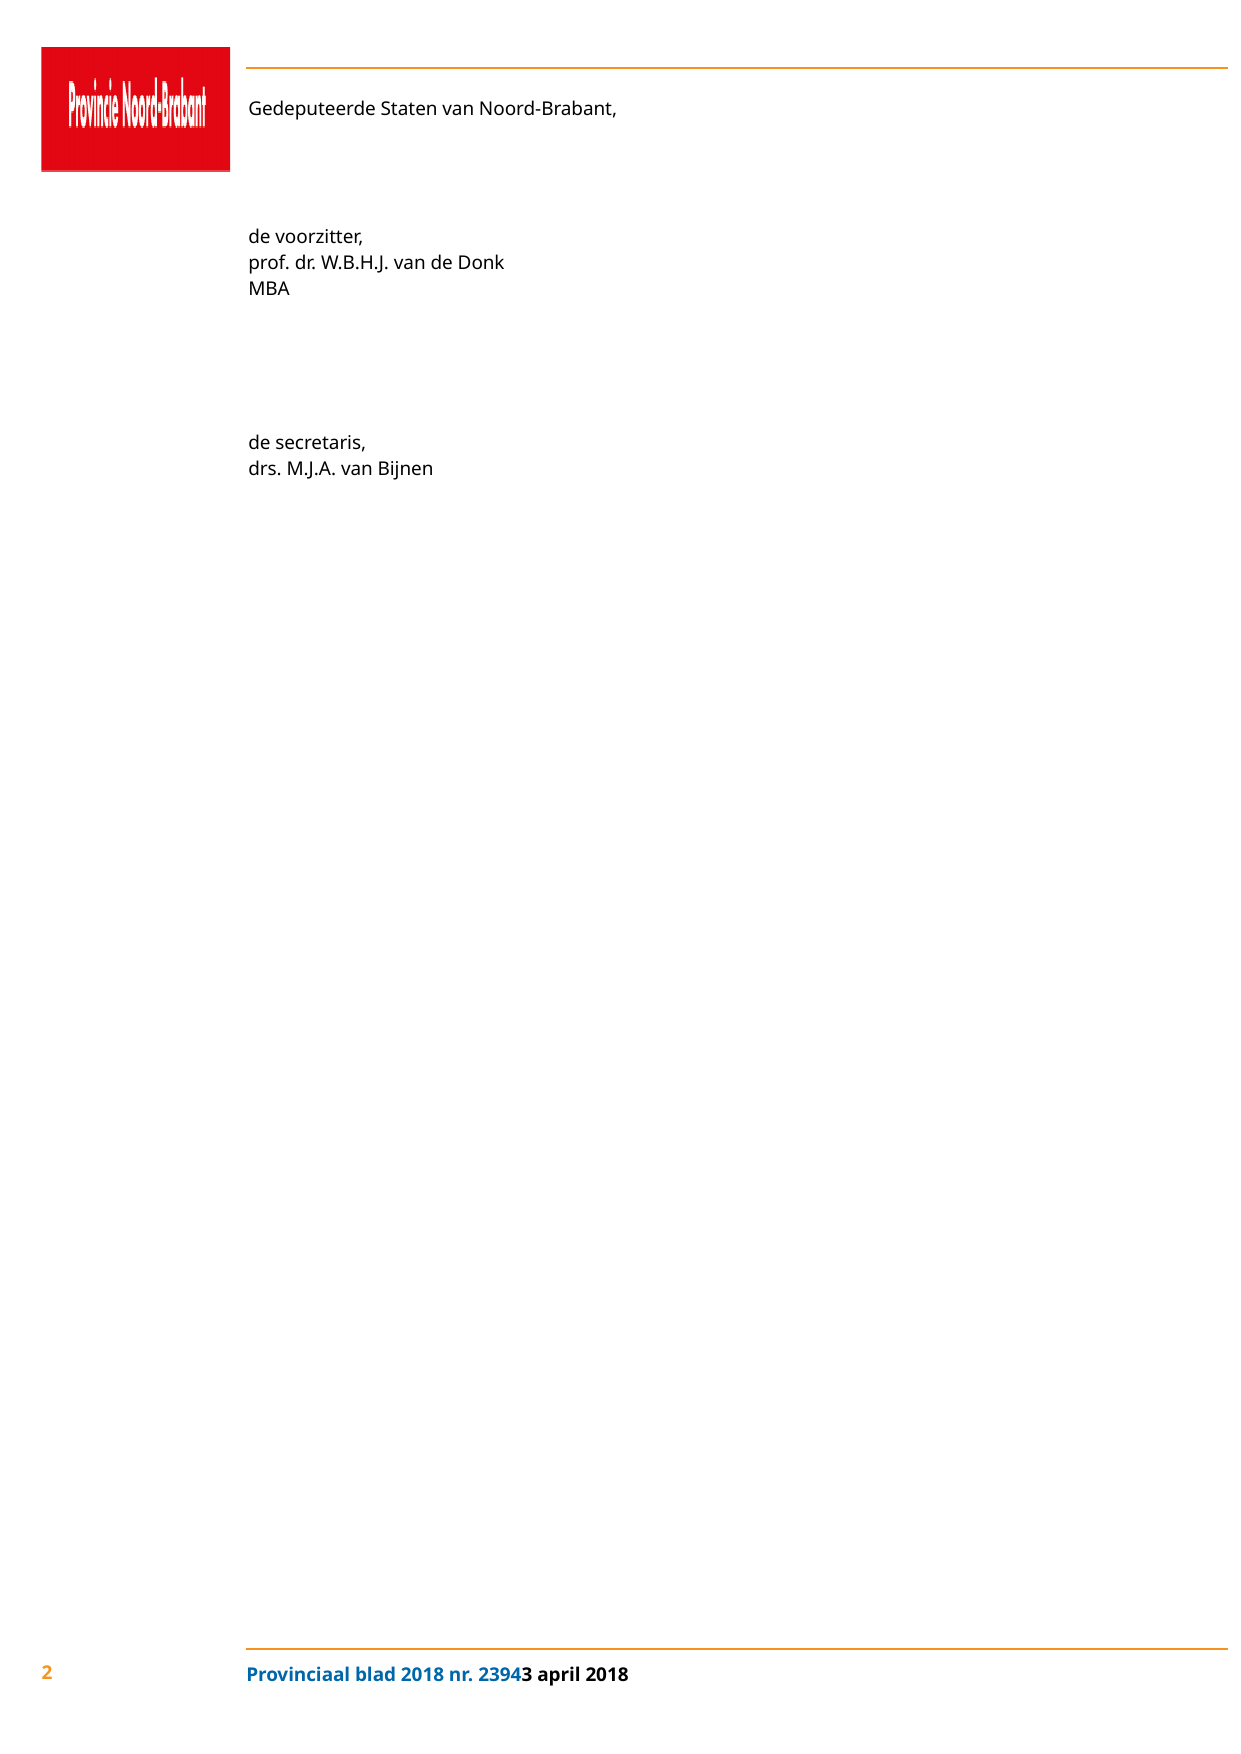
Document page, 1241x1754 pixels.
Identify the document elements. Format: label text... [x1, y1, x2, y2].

text de voorzitter, [248, 223, 1152, 249]
text Gedeputeerde Staten van Noord-Brabant, [248, 95, 1152, 121]
text drs. M.J.A. van Bijnen [248, 455, 1152, 481]
text de secretaris, [248, 429, 1152, 455]
text MBA [248, 275, 1152, 301]
picture [41, 47, 231, 172]
text prof. dr. W.B.H.J. van de Donk [248, 249, 1152, 275]
